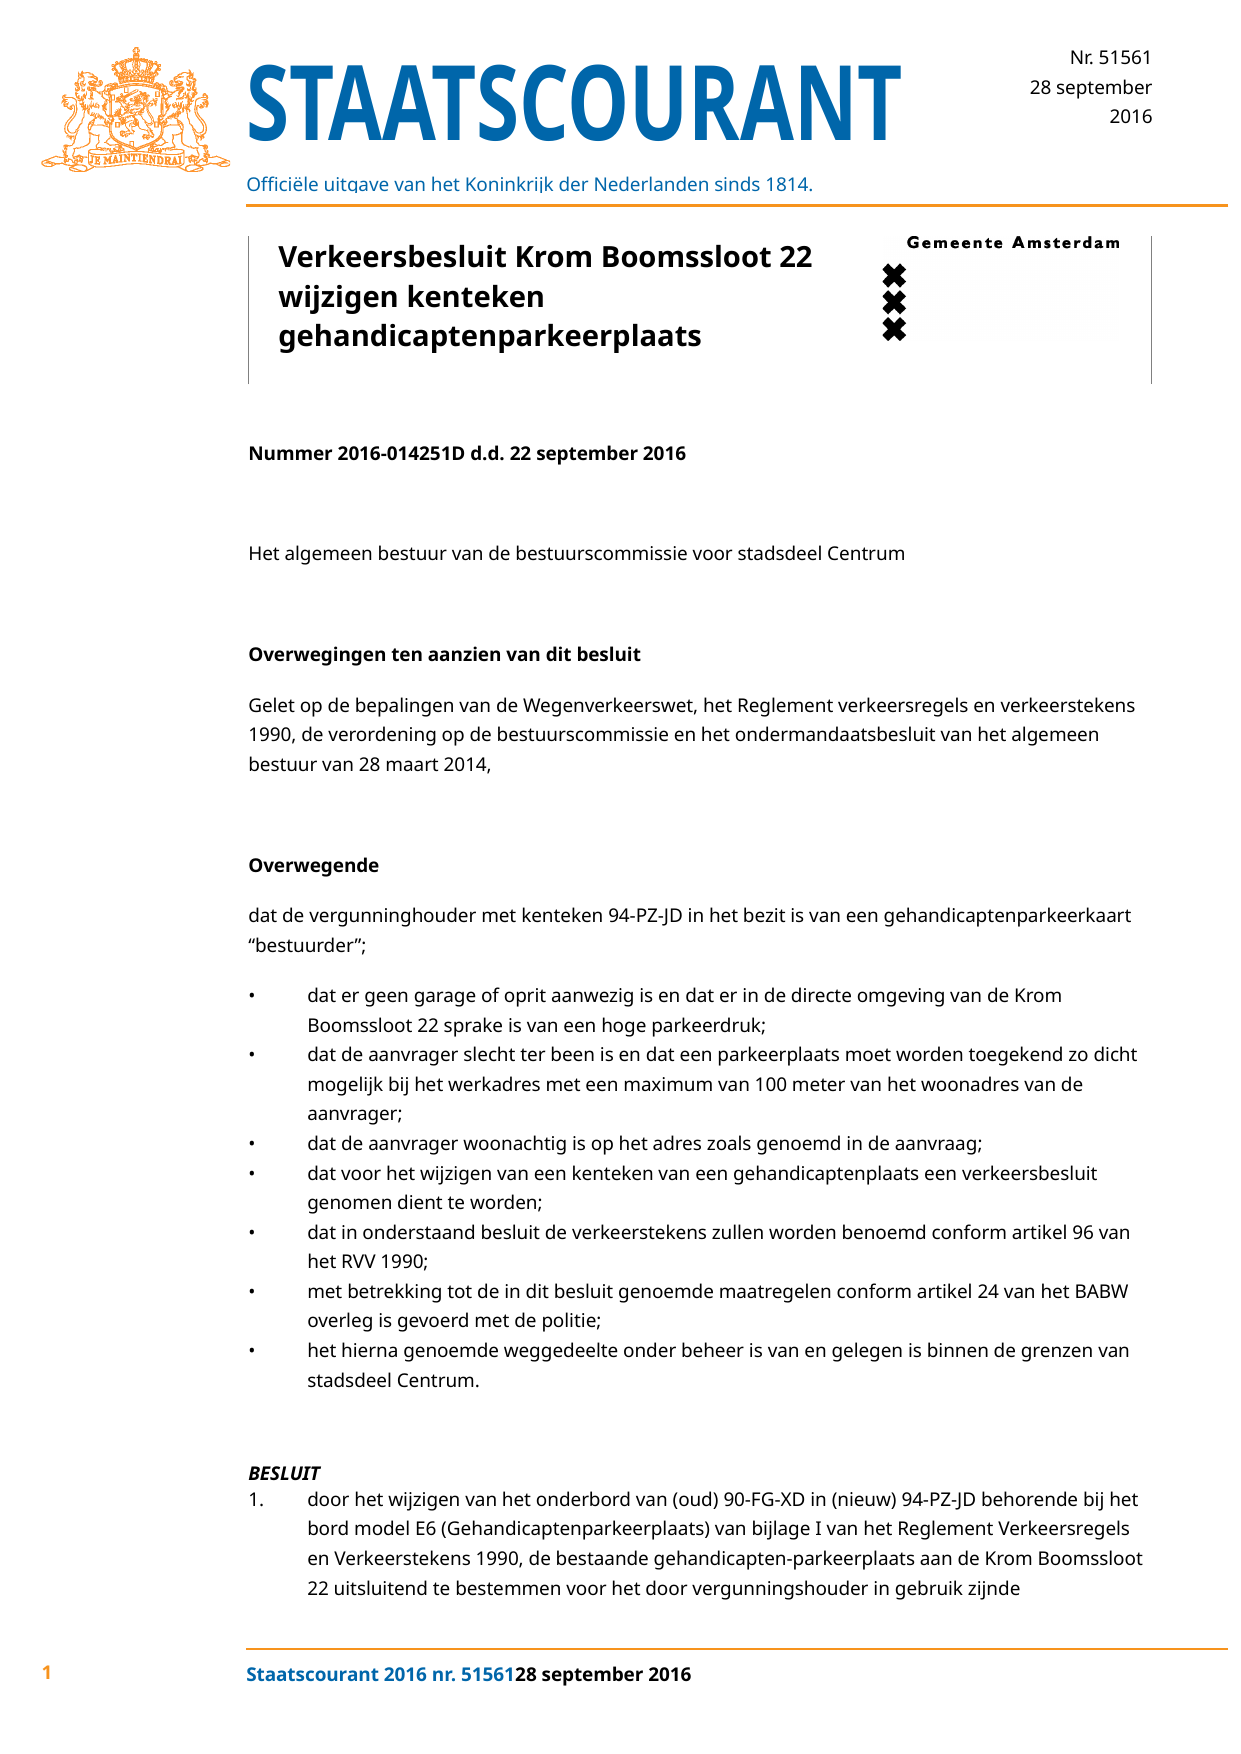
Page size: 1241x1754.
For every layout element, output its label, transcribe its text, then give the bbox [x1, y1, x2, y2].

picture [41, 47, 231, 172]
list door het wijzigen van het onderbord van (oud) 90-FG-XD in (nieuw) 94-PZ-JD behorende bij het bord model E6 (Gehandicaptenparkeerplaats) van bijlage I van het Reglement Verkeersregels en Verkeerstekens 1990, de bestaande gehandicapten-parkeerplaats aan de Krom Boomssloot 22 uitsluitend te bestemmen voor het door vergunningshouder in gebruik zijnde [248, 1486, 1152, 1601]
text Nummer 2016-014251D d.d. 22 september 2016 [248, 440, 1152, 465]
list dat in onderstaand besluit de verkeerstekens zullen worden benoemd conform artikel 96 van het RVV 1990; [248, 1219, 1152, 1274]
table_header Verkeersbesluit Krom Boomssloot 22 wijzigen kenteken gehandicaptenparkeerplaats [249, 236, 850, 384]
picture [882, 236, 1119, 341]
text BESLUIT [248, 1460, 1152, 1486]
text Overwegende [248, 852, 1152, 877]
text Het algemeen bestuur van de bestuurscommissie voor stadsdeel Centrum [248, 541, 1152, 566]
text Overwegingen ten aanzien van dit besluit [248, 641, 1152, 667]
list het hierna genoemde weggedeelte onder beheer is van en gelegen is binnen de grenzen van stadsdeel Centrum. [248, 1337, 1152, 1392]
list met betrekking tot de in dit besluit genoemde maatregelen conform artikel 24 van het BABW overleg is gevoerd met de politie; [248, 1278, 1152, 1333]
list dat voor het wijzigen van een kenteken van een gehandicaptenplaats een verkeersbesluit genomen dient te worden; [248, 1160, 1152, 1215]
text dat de vergunninghouder met kenteken 94-PZ-JD in het bezit is van een gehandicaptenparkeerkaart “bestuurder”; [248, 902, 1152, 957]
list dat er geen garage of oprit aanwezig is en dat er in de directe omgeving van de Krom Boomssloot 22 sprake is van een hoge parkeerdruk; [248, 982, 1152, 1037]
list dat de aanvrager slecht ter been is en dat een parkeerplaats moet worden toegekend zo dicht mogelijk bij het werkadres met een maximum van 100 meter van het woonadres van de aanvrager; [248, 1041, 1152, 1126]
list dat de aanvrager woonachtig is op het adres zoals genoemd in de aanvraag; [248, 1130, 1152, 1156]
text Gelet op de bepalingen van de Wegenverkeerswet, het Reglement verkeersregels en verkeerstekens 1990, de verordening op de bestuurscommissie en het ondermandaatsbesluit van het algemeen bestuur van 28 maart 2014, [248, 692, 1152, 777]
table_header [850, 236, 1151, 384]
